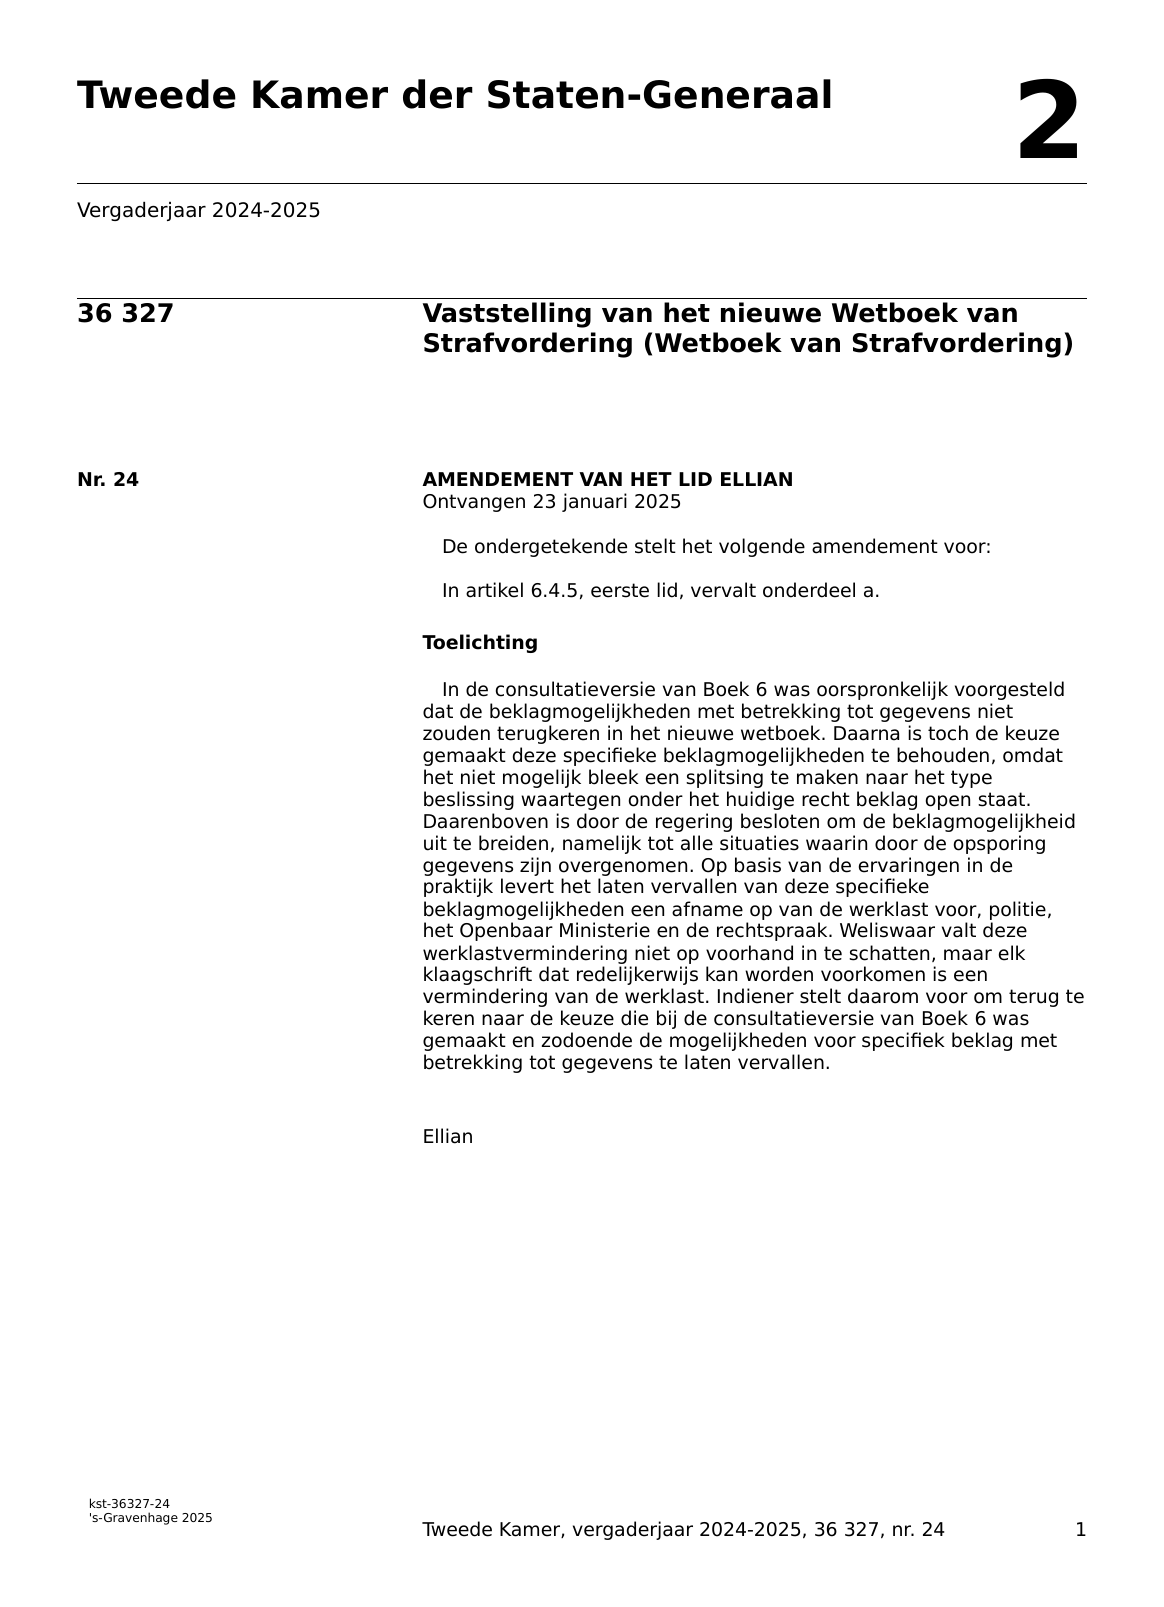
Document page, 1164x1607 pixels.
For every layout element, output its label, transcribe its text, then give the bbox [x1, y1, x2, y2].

text kst-36327-24 [88, 1497, 323, 1511]
text 's-Gravenhage 2025 [88, 1511, 323, 1525]
text Ellian [422, 1104, 1087, 1148]
text Ontvangen 23 januari 2025 [422, 491, 1087, 513]
subtitle Nr. 24 AMENDEMENT VAN HET LID ELLIAN [77, 469, 1087, 491]
text In de consultatieversie van Boek 6 was oorspronkelijk voorgesteld dat de beklagmogelijkheden met betrekking tot gegevens niet zouden terugkeren in het nieuwe wetboek. Daarna is toch de keuze gemaakt deze specifieke beklagmogelijkheden te behouden, omdat het niet mogelijk bleek een splitsing te maken naar het type beslissing waartegen onder het huidige recht beklag open staat. Daarenboven is door de regering besloten om de beklagmogelijkheid uit te breiden, namelijk tot alle situaties waarin door de opsporing gegevens zijn overgenomen. Op basis van de ervaringen in de praktijk levert het laten vervallen van deze specifieke beklagmogelijkheden een afname op van de werklast voor, politie, het Openbaar Ministerie en de rechtspraak. Weliswaar valt deze werklastvermindering niet op voorhand in te schatten, maar elk klaagschrift dat redelijkerwijs kan worden voorkomen is een vermindering van de werklast. Indiener stelt daarom voor om terug te keren naar de keuze die bij de consultatieversie van Boek 6 was gemaakt en zodoende de mogelijkheden voor specifiek beklag met betrekking tot gegevens te laten vervallen. [422, 679, 1087, 1074]
text De ondergetekende stelt het volgende amendement voor: [422, 536, 1087, 557]
table_header Tweede Kamer der Staten-Generaal [77, 59, 886, 183]
subtitle Toelichting [422, 632, 1087, 654]
text In artikel 6.4.5, eerste lid, vervalt onderdeel a. [422, 580, 1087, 602]
table_header 2 [886, 59, 1087, 183]
table_cell Vergaderjaar 2024-2025 [77, 184, 1087, 298]
subtitle 36 327 Vaststelling van het nieuwe Wetboek van Strafvordering (Wetboek van Strafvordering) [77, 299, 1087, 358]
